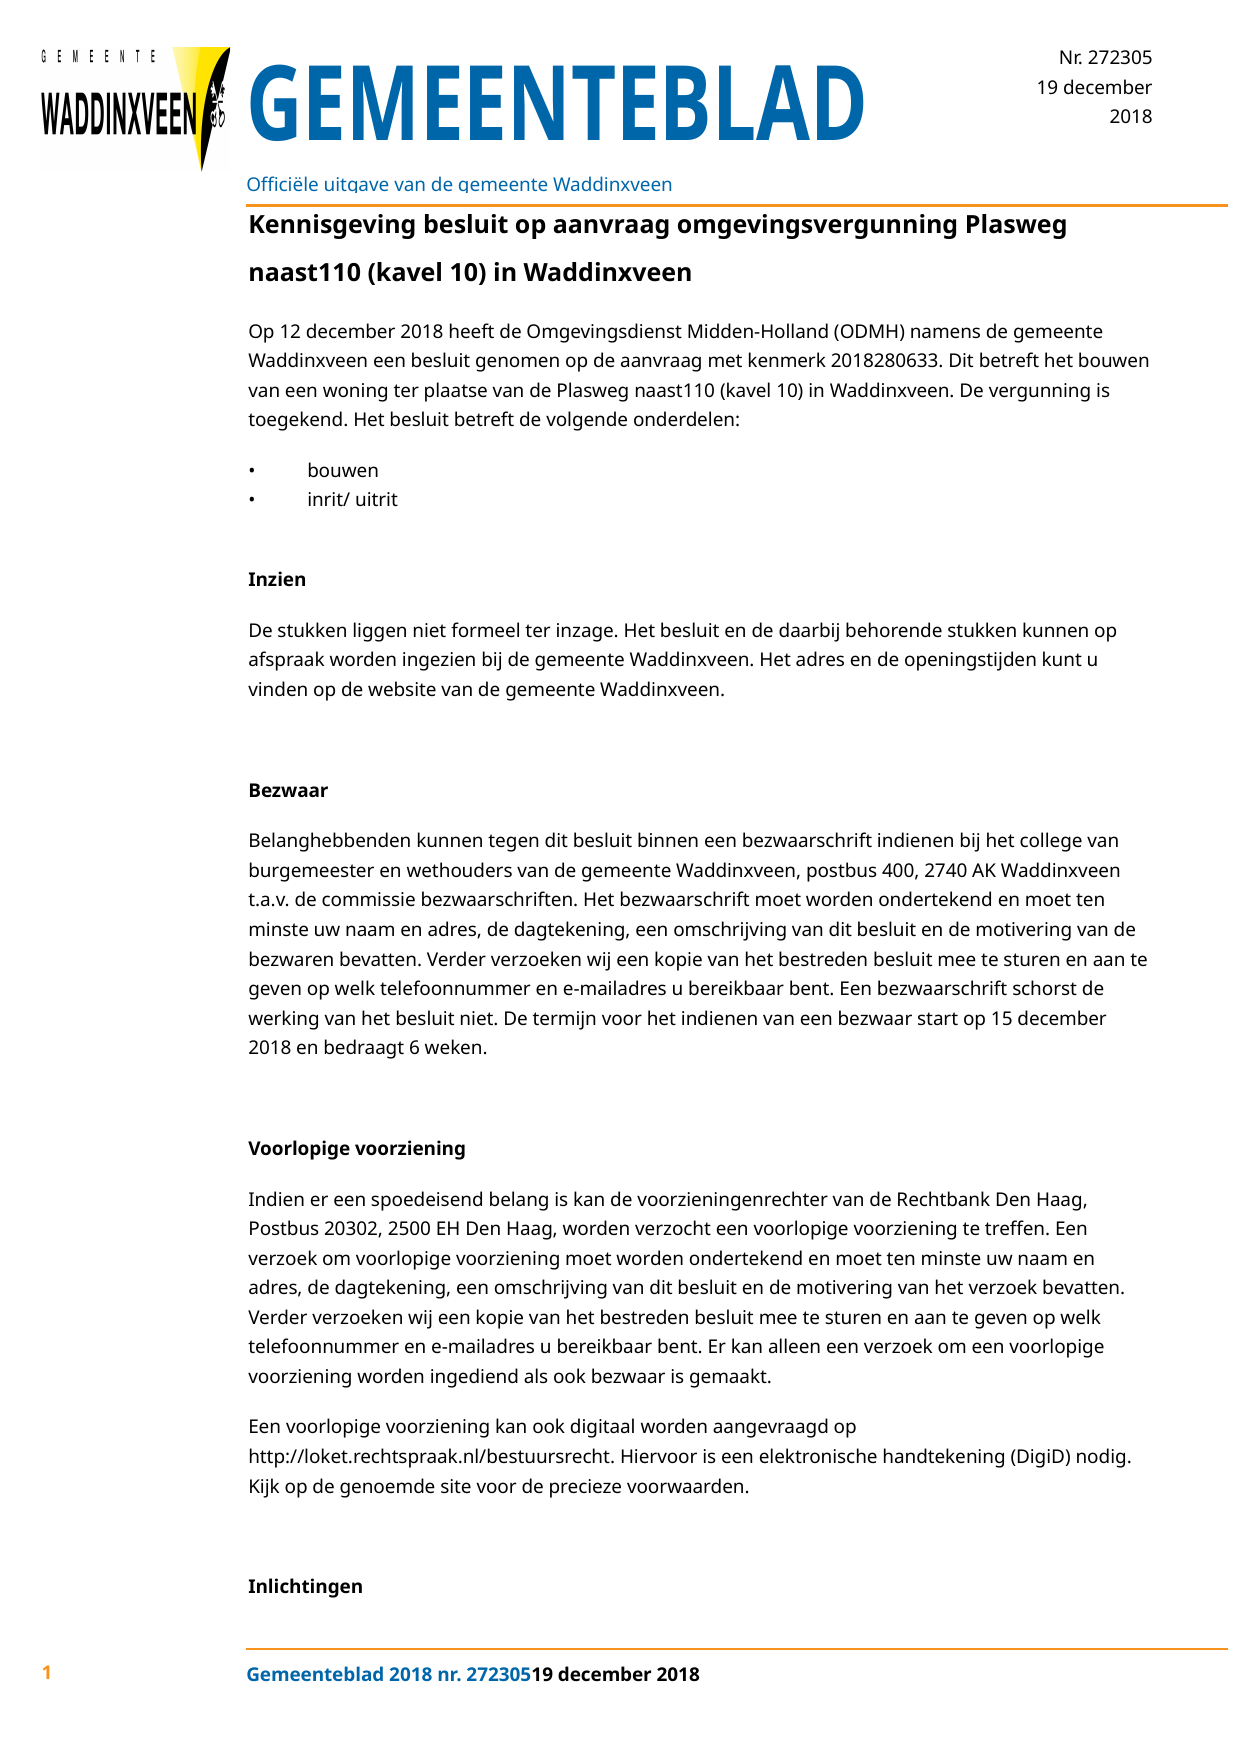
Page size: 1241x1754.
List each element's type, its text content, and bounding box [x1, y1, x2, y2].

text Inlichtingen [248, 1574, 1152, 1599]
text Een voorlopige voorziening kan ook digitaal worden aangevraagd op http://loket.rechtspraak.nl/bestuursrecht. Hiervoor is een elektronische handtekening (DigiD) nodig. Kijk op de genoemde site voor de precieze voorwaarden. [248, 1414, 1152, 1499]
picture [41, 47, 231, 172]
text Bezwaar [248, 777, 1152, 803]
text Indien er een spoedeisend belang is kan de voorzieningenrechter van de Rechtbank Den Haag, Postbus 20302, 2500 EH Den Haag, worden verzocht een voorlopige voorziening te treffen. Een verzoek om voorlopige voorziening moet worden ondertekend en moet ten minste uw naam en adres, de dagtekening, een omschrijving van dit besluit en de motivering van het verzoek bevatten. Verder verzoeken wij een kopie van het bestreden besluit mee te sturen en aan te geven op welk telefoonnummer en e-mailadres u bereikbaar bent. Er kan alleen een verzoek om een voorlopige voorziening worden ingediend als ook bezwaar is gemaakt. [248, 1186, 1152, 1389]
text Voorlopige voorziening [248, 1135, 1152, 1161]
text Kennisgeving besluit op aanvraag omgevingsvergunning Plasweg naast110 (kavel 10) in Waddinxveen [248, 207, 1152, 288]
text Belanghebbenden kunnen tegen dit besluit binnen een bezwaarschrift indienen bij het college van burgemeester en wethouders van de gemeente Waddinxveen, postbus 400, 2740 AK Waddinxveen t.a.v. de commissie bezwaarschriften. Het bezwaarschrift moet worden ondertekend en moet ten minste uw naam en adres, de dagtekening, een omschrijving van dit besluit en de motivering van de bezwaren bevatten. Verder verzoeken wij een kopie van het bestreden besluit mee te sturen en aan te geven op welk telefoonnummer en e-mailadres u bereikbaar bent. Een bezwaarschrift schorst de werking van het besluit niet. De termijn voor het indienen van een bezwaar start op 15 december 2018 en bedraagt 6 weken. [248, 827, 1152, 1060]
text Inzien [248, 567, 1152, 592]
list inrit/ uitrit [248, 487, 1152, 512]
text De stukken liggen niet formeel ter inzage. Het besluit en de daarbij behorende stukken kunnen op afspraak worden ingezien bij de gemeente Waddinxveen. Het adres en de openingstijden kunt u vinden op de website van de gemeente Waddinxveen. [248, 617, 1152, 702]
text Op 12 december 2018 heeft de Omgevingsdienst Midden-Holland (ODMH) namens de gemeente Waddinxveen een besluit genomen op de aanvraag met kenmerk 2018280633. Dit betreft het bouwen van een woning ter plaatse van de Plasweg naast110 (kavel 10) in Waddinxveen. De vergunning is toegekend. Het besluit betreft de volgende onderdelen: [248, 318, 1152, 432]
list bouwen [248, 457, 1152, 483]
